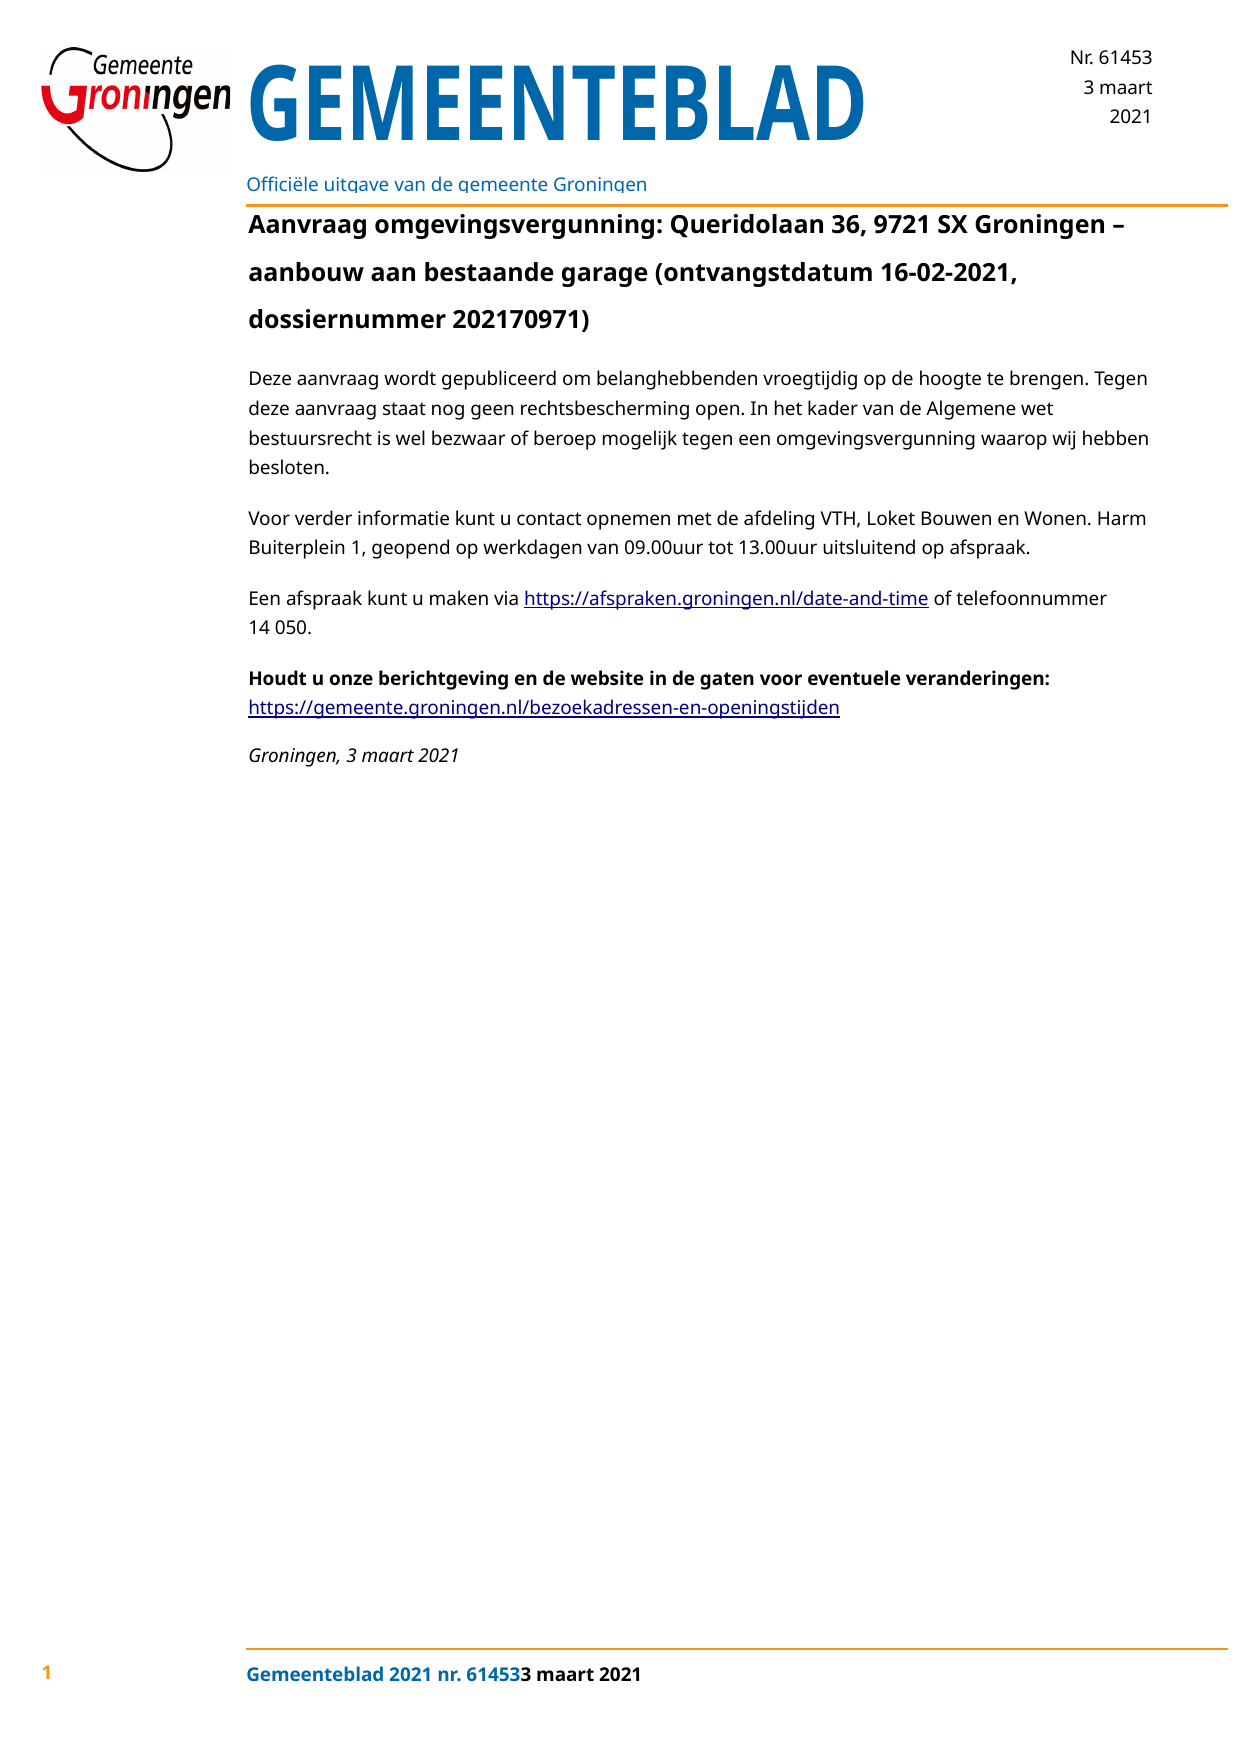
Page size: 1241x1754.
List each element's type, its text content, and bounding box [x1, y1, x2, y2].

text Deze aanvraag wordt gepubliceerd om belanghebbenden vroegtijdig op de hoogte te brengen. Tegen deze aanvraag staat nog geen rechtsbescherming open. In het kader van de Algemene wet bestuursrecht is wel bezwaar of beroep mogelijk tegen een omgevingsvergunning waarop wij hebben besloten. [248, 366, 1152, 480]
picture [41, 47, 231, 172]
text Voor verder informatie kunt u contact opnemen met de afdeling VTH, Loket Bouwen en Wonen. Harm Buiterplein 1, geopend op werkdagen van 09.00uur tot 13.00uur uitsluitend op afspraak. [248, 505, 1152, 560]
text Houdt u onze berichtgeving en de website in de gaten voor eventuele veranderingen: https://gemeente.groningen.nl/bezoekadressen-en-openingstijden [248, 665, 1152, 720]
text Groningen, 3 maart 2021 [248, 742, 1152, 768]
text Aanvraag omgevingsvergunning: Queridolaan 36, 9721 SX Groningen – aanbouw aan bestaande garage (ontvangstdatum 16-02-2021, dossiernummer 202170971) [248, 207, 1152, 336]
text Een afspraak kunt u maken via https://afspraken.groningen.nl/date-and-time of telefoonnummer 14 050. [248, 585, 1152, 640]
